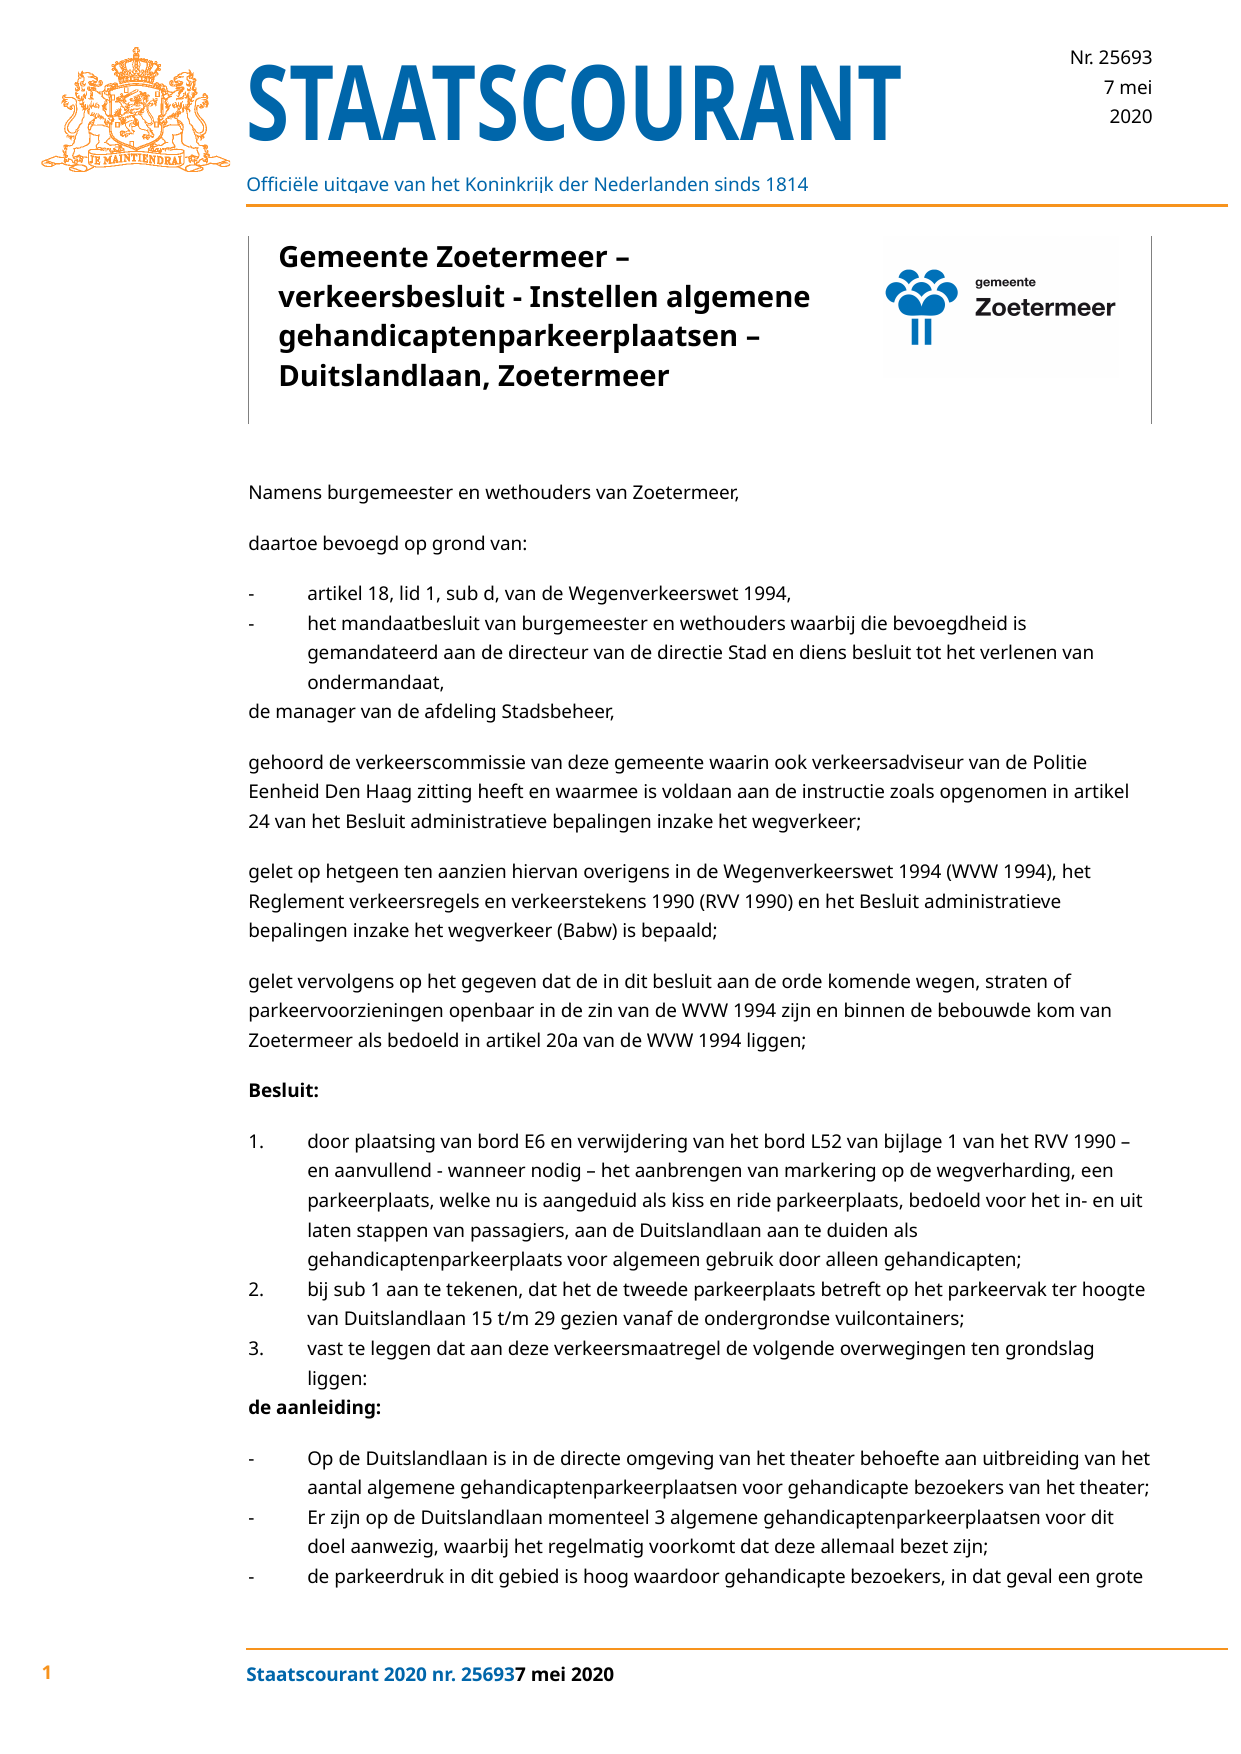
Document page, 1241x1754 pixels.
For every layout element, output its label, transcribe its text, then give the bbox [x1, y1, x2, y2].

list Er zijn op de Duitslandlaan momenteel 3 algemene gehandicaptenparkeerplaatsen voor dit doel aanwezig, waarbij het regelmatig voorkomt dat deze allemaal bezet zijn; [248, 1504, 1152, 1559]
text de aanleiding: [248, 1394, 1152, 1420]
text daartoe bevoegd op grond van: [248, 530, 1152, 556]
picture [882, 236, 1119, 378]
list Op de Duitslandlaan is in de directe omgeving van het theater behoefte aan uitbreiding van het aantal algemene gehandicaptenparkeerplaatsen voor gehandicapte bezoekers van het theater; [248, 1445, 1152, 1500]
text gehoord de verkeerscommissie van deze gemeente waarin ook verkeersadviseur van de Politie Eenheid Den Haag zitting heeft en waarmee is voldaan aan de instructie zoals opgenomen in artikel 24 van het Besluit administratieve bepalingen inzake het wegverkeer; [248, 749, 1152, 834]
text gelet op hetgeen ten aanzien hiervan overigens in de Wegenverkeerswet 1994 (WVW 1994), het Reglement verkeersregels en verkeerstekens 1990 (RVV 1990) en het Besluit administratieve bepalingen inzake het wegverkeer (Babw) is bepaald; [248, 858, 1152, 943]
list de parkeerdruk in dit gebied is hoog waardoor gehandicapte bezoekers, in dat geval een grote [248, 1563, 1152, 1589]
table_header [850, 236, 1151, 424]
table_header Gemeente Zoetermeer – verkeersbesluit - Instellen algemene gehandicaptenparkeerplaatsen – Duitslandlaan, Zoetermeer [249, 236, 850, 424]
text Namens burgemeester en wethouders van Zoetermeer, [248, 479, 1152, 505]
list door plaatsing van bord E6 en verwijdering van het bord L52 van bijlage 1 van het RVV 1990 – en aanvullend - wanneer nodig – het aanbrengen van markering op de wegverharding, een parkeerplaats, welke nu is aangeduid als kiss en ride parkeerplaats, bedoeld voor het in- en uit laten stappen van passagiers, aan de Duitslandlaan aan te duiden als gehandicaptenparkeerplaats voor algemeen gebruik door alleen gehandicapten; [248, 1128, 1152, 1272]
text de manager van de afdeling Stadsbeheer, [248, 698, 1152, 724]
list vast te leggen dat aan deze verkeersmaatregel de volgende overwegingen ten grondslag liggen: [248, 1335, 1152, 1391]
list bij sub 1 aan te tekenen, dat het de tweede parkeerplaats betreft op het parkeervak ter hoogte van Duitslandlaan 15 t/m 29 gezien vanaf de ondergrondse vuilcontainers; [248, 1276, 1152, 1331]
text gelet vervolgens op het gegeven dat de in dit besluit aan de orde komende wegen, straten of parkeervoorzieningen openbaar in de zin van de WVW 1994 zijn en binnen de bebouwde kom van Zoetermeer als bedoeld in artikel 20a van de WVW 1994 liggen; [248, 968, 1152, 1053]
picture [41, 47, 231, 172]
text Besluit: [248, 1078, 1152, 1103]
list artikel 18, lid 1, sub d, van de Wegenverkeerswet 1994, [248, 580, 1152, 606]
list het mandaatbesluit van burgemeester en wethouders waarbij die bevoegdheid is gemandateerd aan de directeur van de directie Stad en diens besluit tot het verlenen van ondermandaat, [248, 610, 1152, 695]
